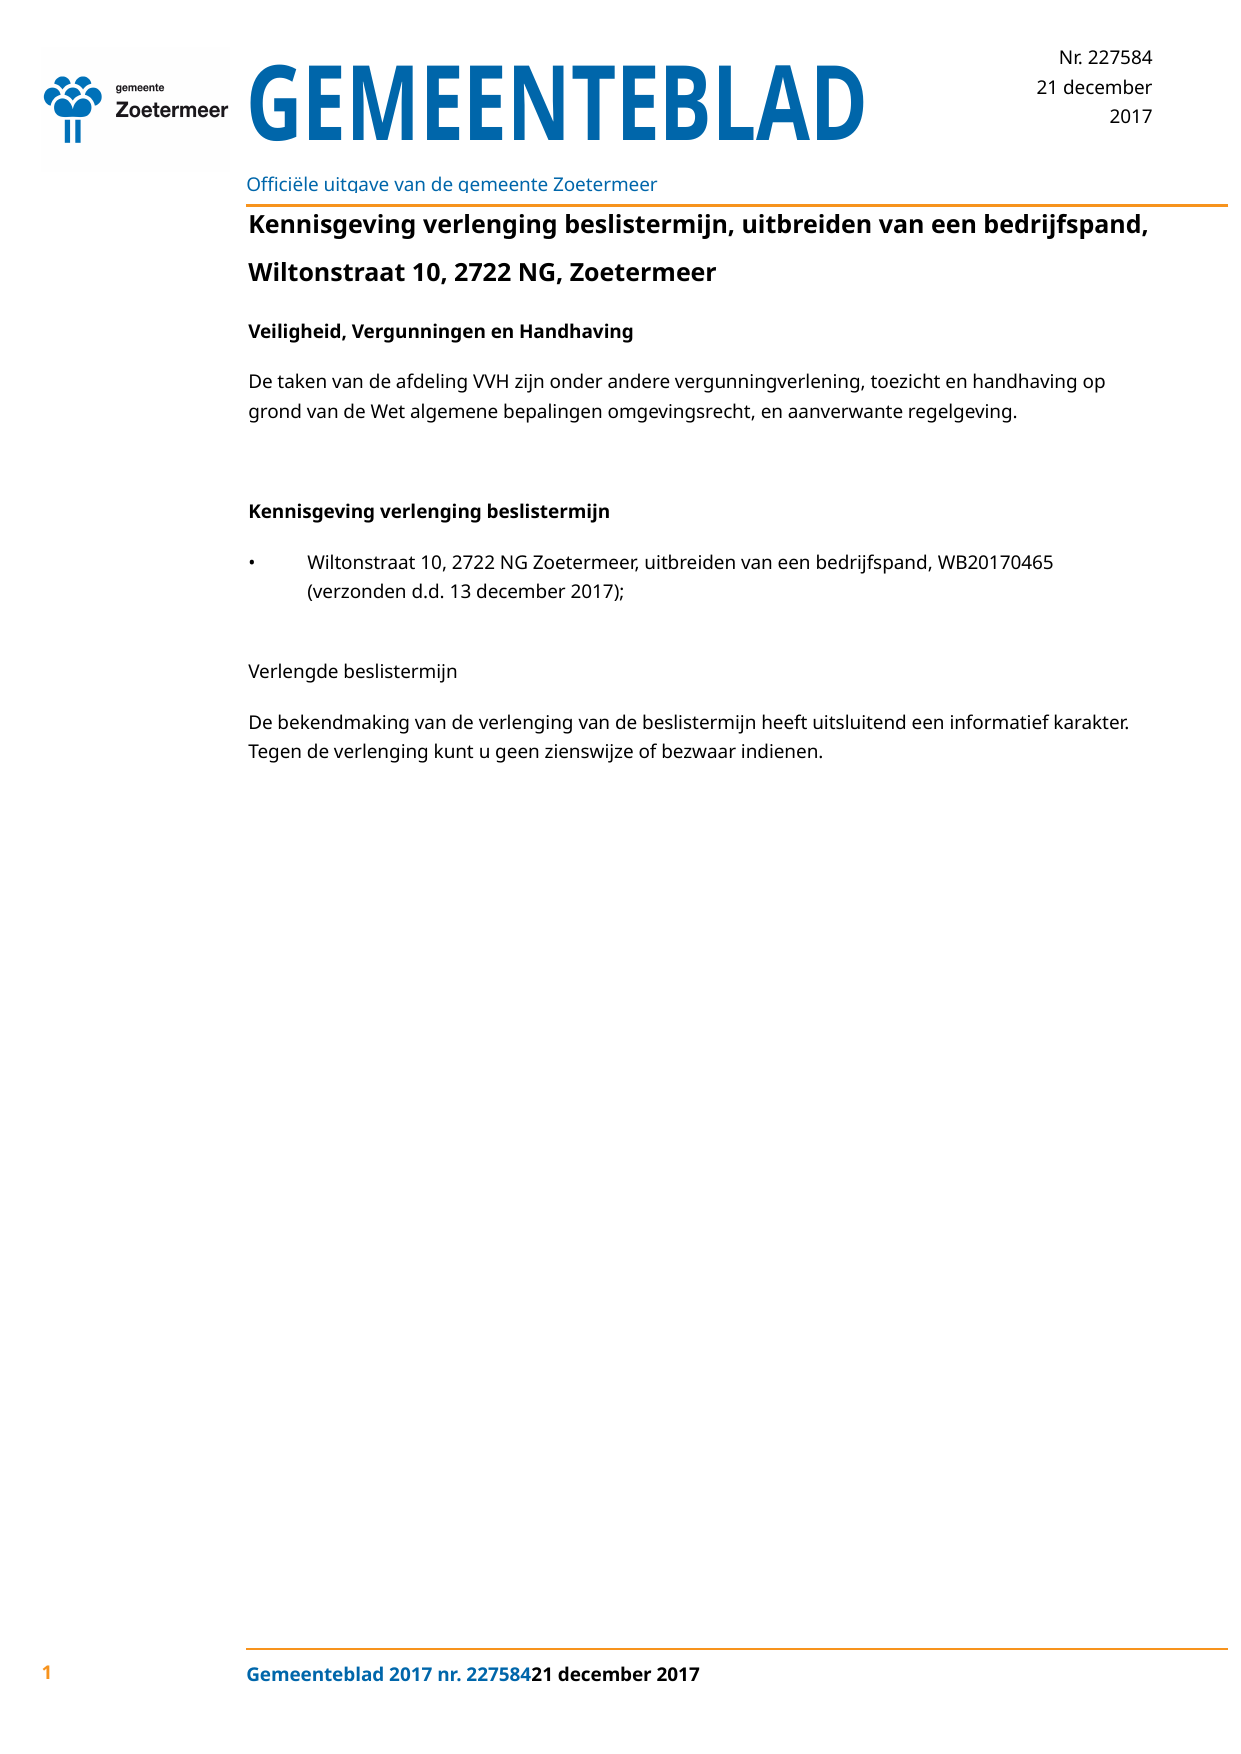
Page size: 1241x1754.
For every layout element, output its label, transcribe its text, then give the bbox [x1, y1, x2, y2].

text De taken van de afdeling VVH zijn onder andere vergunningverlening, toezicht en handhaving op grond van de Wet algemene bepalingen omgevingsrecht, en aanverwante regelgeving. [248, 368, 1152, 424]
text De bekendmaking van de verlenging van de beslistermijn heeft uitsluitend een informatief karakter. Tegen de verlenging kunt u geen zienswijze of bezwaar indienen. [248, 709, 1152, 764]
text Veiligheid, Vergunningen en Handhaving [248, 318, 1152, 344]
picture [41, 47, 231, 172]
list Wiltonstraat 10, 2722 NG Zoetermeer, uitbreiden van een bedrijfspand, WB20170465 (verzonden d.d. 13 december 2017); [248, 549, 1152, 604]
text Kennisgeving verlenging beslistermijn [248, 499, 1152, 524]
text Verlengde beslistermijn [248, 659, 1152, 684]
text Kennisgeving verlenging beslistermijn, uitbreiden van een bedrijfspand, Wiltonstraat 10, 2722 NG, Zoetermeer [248, 207, 1152, 288]
